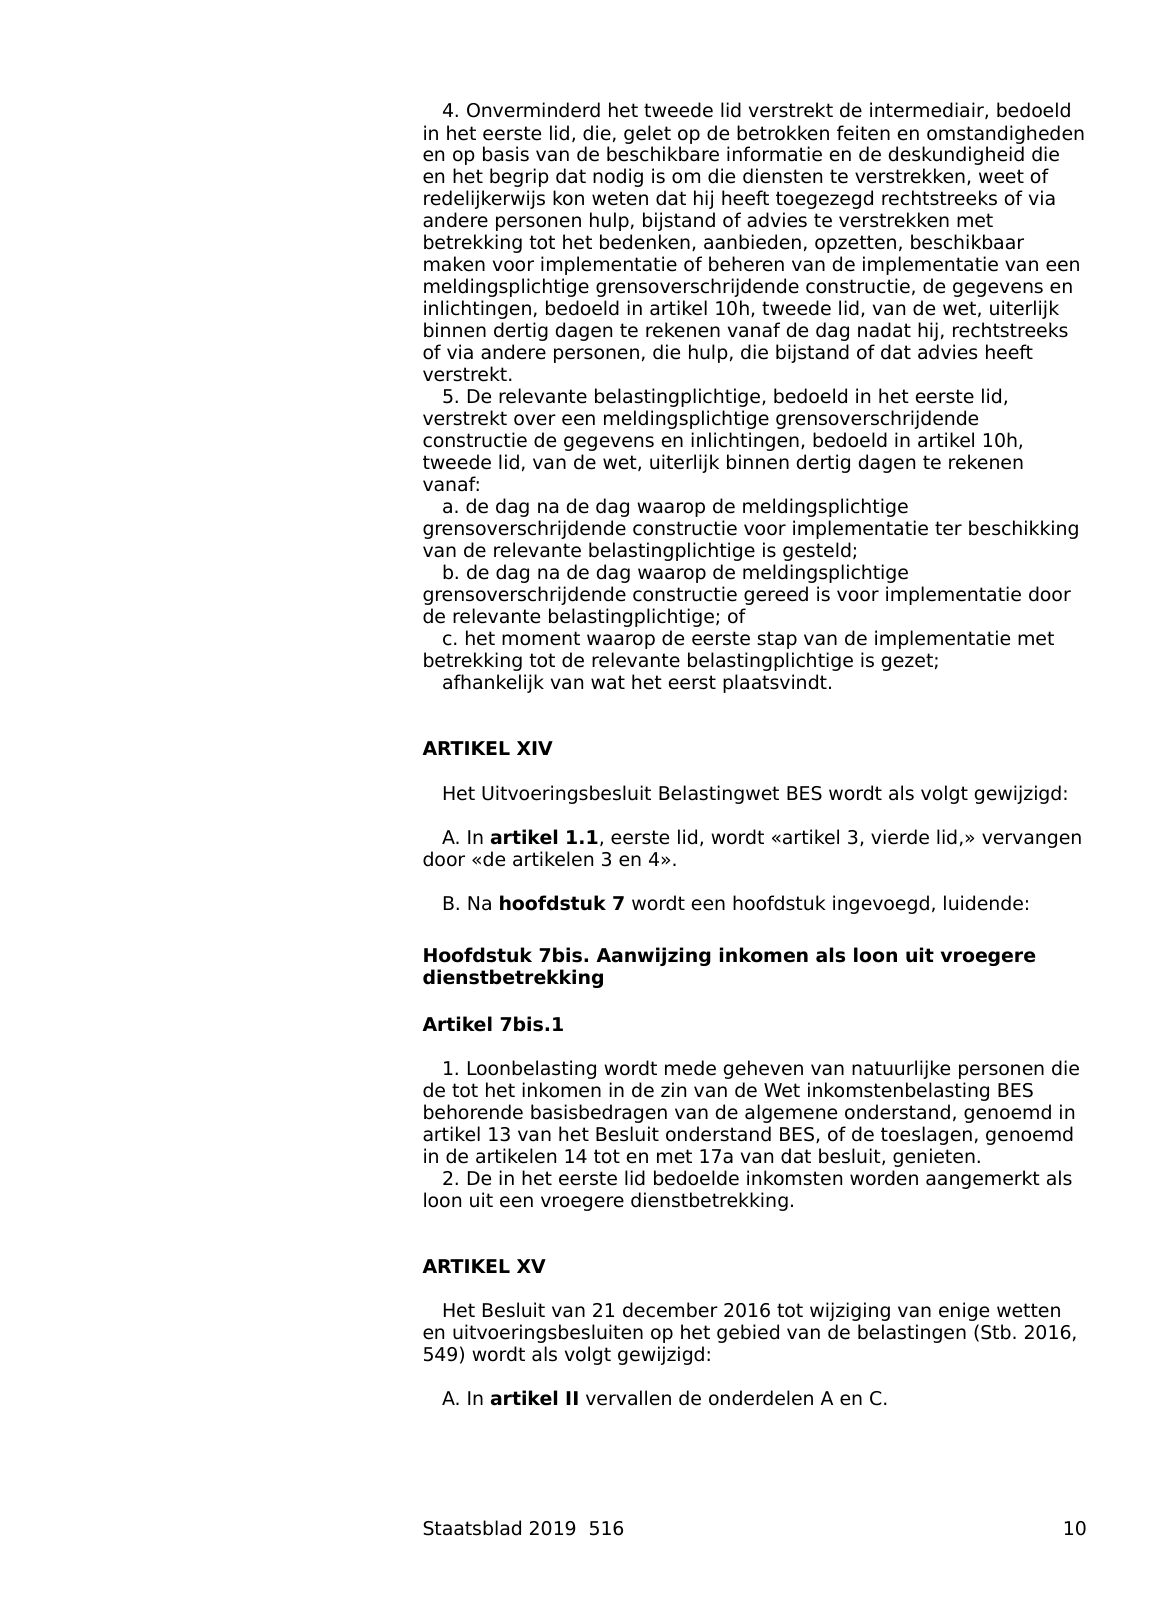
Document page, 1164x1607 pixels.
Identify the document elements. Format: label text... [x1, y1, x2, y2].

subtitle ARTIKEL XIV [422, 738, 1087, 760]
subtitle Hoofdstuk 7bis. Aanwijzing inkomen als loon uit vroegere dienstbetrekking [422, 945, 1087, 989]
text 1. Loonbelasting wordt mede geheven van natuurlijke personen die de tot het inkomen in de zin van de Wet inkomstenbelasting BES behorende basisbedragen van de algemene onderstand, genoemd in artikel 13 van het Besluit onderstand BES, of de toeslagen, genoemd in de artikelen 14 tot en met 17a van dat besluit, genieten. [422, 1058, 1087, 1168]
text b. de dag na de dag waarop de meldingsplichtige grensoverschrijdende constructie gereed is voor implementatie door de relevante belastingplichtige; of [422, 562, 1087, 628]
text Het Besluit van 21 december 2016 tot wijziging van enige wetten en uitvoeringsbesluiten op het gebied van de belastingen (Stb. 2016, 549) wordt als volgt gewijzigd: [422, 1300, 1087, 1366]
text Het Uitvoeringsbesluit Belastingwet BES wordt als volgt gewijzigd: [422, 782, 1087, 804]
text A. In artikel II vervallen de onderdelen A en C. [422, 1388, 1087, 1410]
text 4. Onverminderd het tweede lid verstrekt de intermediair, bedoeld in het eerste lid, die, gelet op de betrokken feiten en omstandigheden en op basis van de beschikbare informatie en de deskundigheid die en het begrip dat nodig is om die diensten te verstrekken, weet of redelijkerwijs kon weten dat hij heeft toegezegd rechtstreeks of via andere personen hulp, bijstand of advies te verstrekken met betrekking tot het bedenken, aanbieden, opzetten, beschikbaar maken voor implementatie of beheren van de implementatie van een meldingsplichtige grensoverschrijdende constructie, de gegevens en inlichtingen, bedoeld in artikel 10h, tweede lid, van de wet, uiterlijk binnen dertig dagen te rekenen vanaf de dag nadat hij, rechtstreeks of via andere personen, die hulp, die bijstand of dat advies heeft verstrekt. [422, 100, 1087, 386]
text afhankelijk van wat het eerst plaatsvindt. [422, 672, 1087, 694]
text a. de dag na de dag waarop de meldingsplichtige grensoverschrijdende constructie voor implementatie ter beschikking van de relevante belastingplichtige is gesteld; [422, 496, 1087, 562]
text A. In artikel 1.1, eerste lid, wordt «artikel 3, vierde lid,» vervangen door «de artikelen 3 en 4». [422, 827, 1087, 871]
text 2. De in het eerste lid bedoelde inkomsten worden aangemerkt als loon uit een vroegere dienstbetrekking. [422, 1168, 1087, 1212]
text c. het moment waarop de eerste stap van de implementatie met betrekking tot de relevante belastingplichtige is gezet; [422, 628, 1087, 672]
text 5. De relevante belastingplichtige, bedoeld in het eerste lid, verstrekt over een meldingsplichtige grensoverschrijdende constructie de gegevens en inlichtingen, bedoeld in artikel 10h, tweede lid, van de wet, uiterlijk binnen dertig dagen te rekenen vanaf: [422, 386, 1087, 496]
subtitle ARTIKEL XV [422, 1256, 1087, 1278]
text B. Na hoofdstuk 7 wordt een hoofdstuk ingevoegd, luidende: [422, 893, 1087, 915]
subtitle Artikel 7bis.1 [422, 1014, 1087, 1036]
